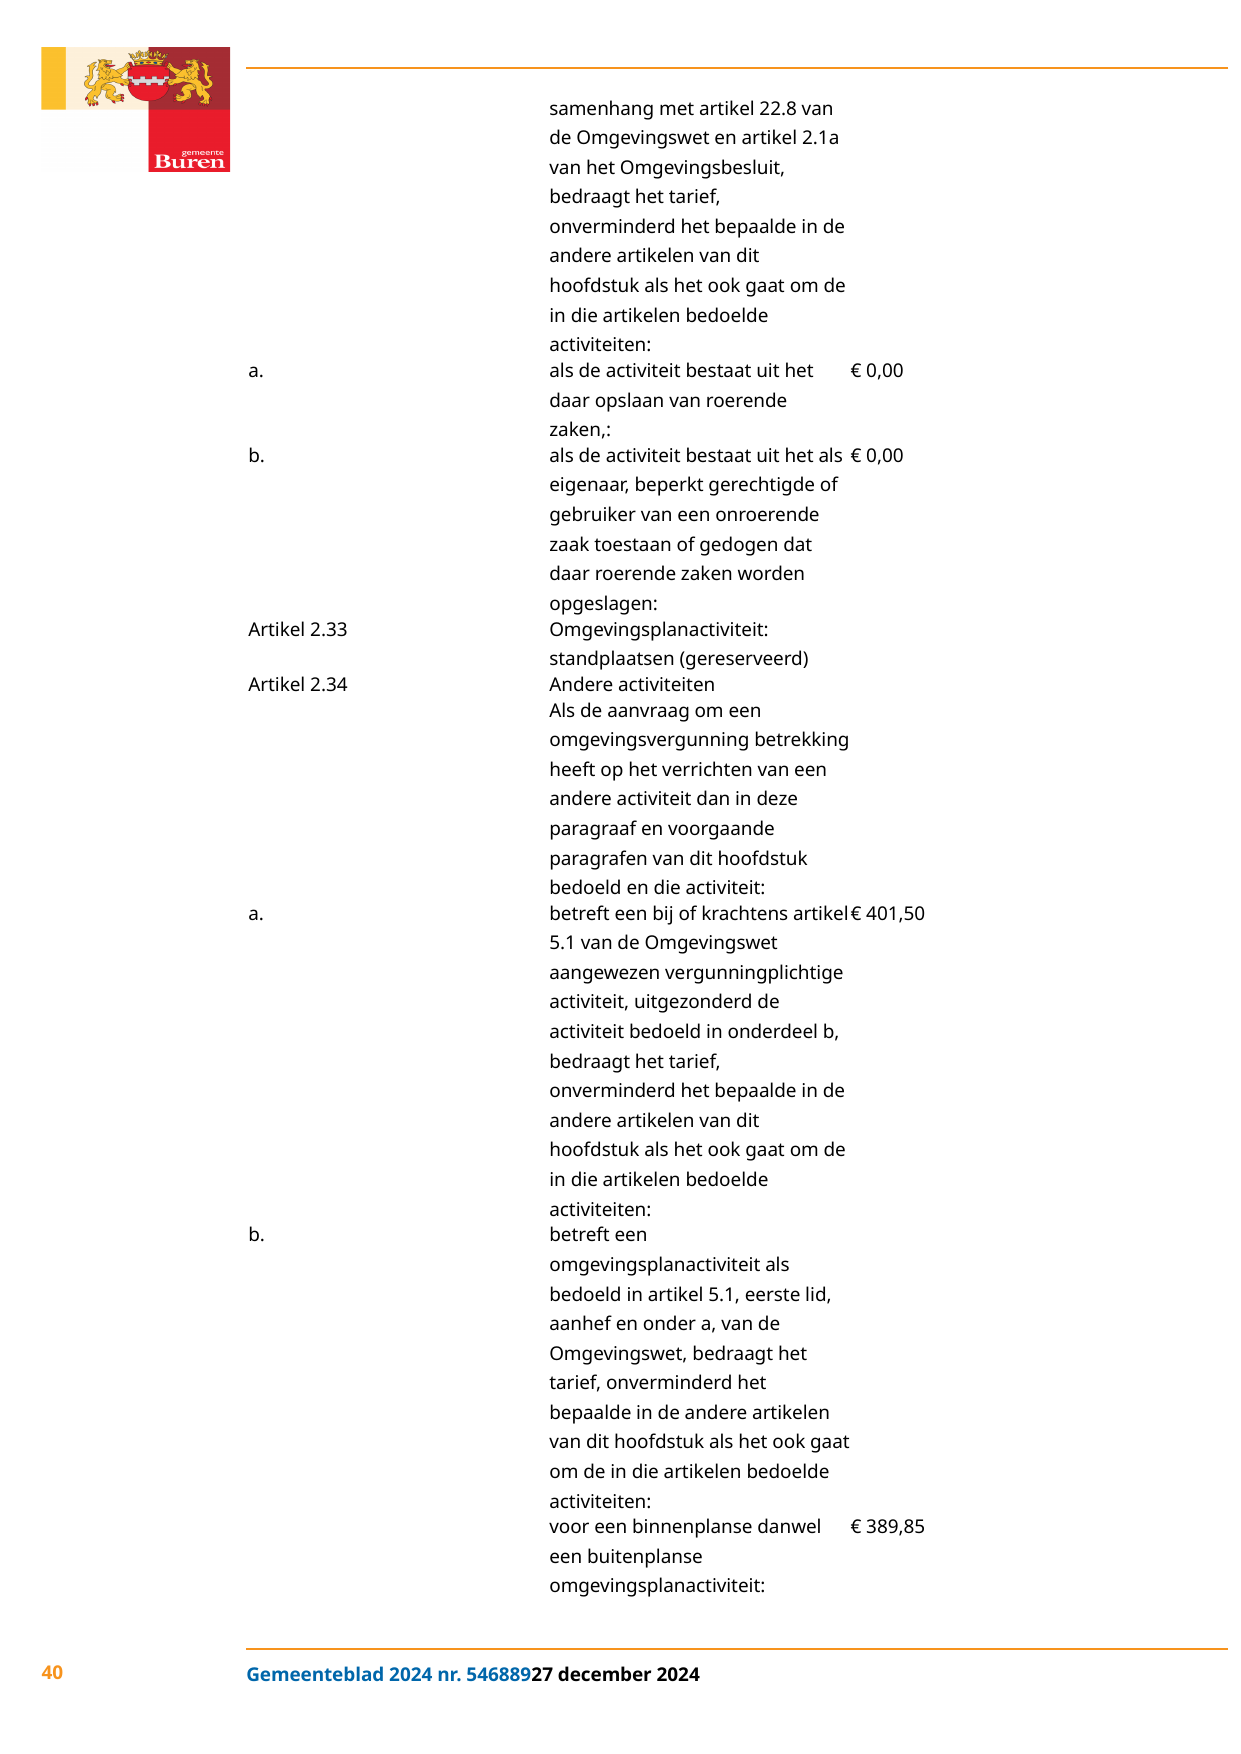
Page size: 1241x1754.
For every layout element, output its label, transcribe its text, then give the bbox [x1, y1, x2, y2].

table_cell Andere activiteiten [549, 671, 850, 697]
table_cell [850, 671, 1152, 697]
table_cell betreft een omgevingsplanactiviteit als bedoeld in artikel 5.1, eerste lid, aanhef en onder a, van de Omgevingswet, bedraagt het tarief, onverminderd het bepaalde in de andere artikelen van dit hoofdstuk als het ook gaat om de in die artikelen bedoelde activiteiten: [549, 1222, 850, 1513]
table_cell b. [248, 442, 549, 616]
table_cell [248, 95, 549, 357]
table_cell [248, 697, 549, 900]
table_cell € 401,50 [850, 900, 1152, 1222]
table_cell [850, 616, 1152, 671]
table_cell betreft een bij of krachtens artikel 5.1 van de Omgevingswet aangewezen vergunningplichtige activiteit, uitgezonderd de activiteit bedoeld in onderdeel b, bedraagt het tarief, onverminderd het bepaalde in de andere artikelen van dit hoofdstuk als het ook gaat om de in die artikelen bedoelde activiteiten: [549, 900, 850, 1222]
table_cell [850, 95, 1152, 357]
table_cell als de activiteit bestaat uit het als eigenaar, beperkt gerechtigde of gebruiker van een onroerende zaak toestaan of gedogen dat daar roerende zaken worden opgeslagen: [549, 442, 850, 616]
table_cell € 0,00 [850, 357, 1152, 442]
table_cell Omgevingsplanactiviteit: standplaatsen (gereserveerd) [549, 616, 850, 671]
table_cell Artikel 2.33 [248, 616, 549, 671]
table_cell a. [248, 900, 549, 1222]
table_cell Artikel 2.34 [248, 671, 549, 697]
table_cell als de activiteit bestaat uit het daar opslaan van roerende zaken,: [549, 357, 850, 442]
table_cell [850, 697, 1152, 900]
table_cell [850, 1222, 1152, 1513]
table_cell a. [248, 357, 549, 442]
table_cell voor een binnenplanse danwel een buitenplanse omgevingsplanactiviteit: [549, 1514, 850, 1598]
picture [41, 47, 231, 172]
table_cell b. [248, 1222, 549, 1513]
table_cell € 0,00 [850, 442, 1152, 616]
table_cell [248, 1514, 549, 1598]
table_cell samenhang met artikel 22.8 van de Omgevingswet en artikel 2.1a van het Omgevingsbesluit, bedraagt het tarief, onverminderd het bepaalde in de andere artikelen van dit hoofdstuk als het ook gaat om de in die artikelen bedoelde activiteiten: [549, 95, 850, 357]
table_cell € 389,85 [850, 1514, 1152, 1598]
table_cell Als de aanvraag om een omgevingsvergunning betrekking heeft op het verrichten van een andere activiteit dan in deze paragraaf en voorgaande paragrafen van dit hoofdstuk bedoeld en die activiteit: [549, 697, 850, 900]
